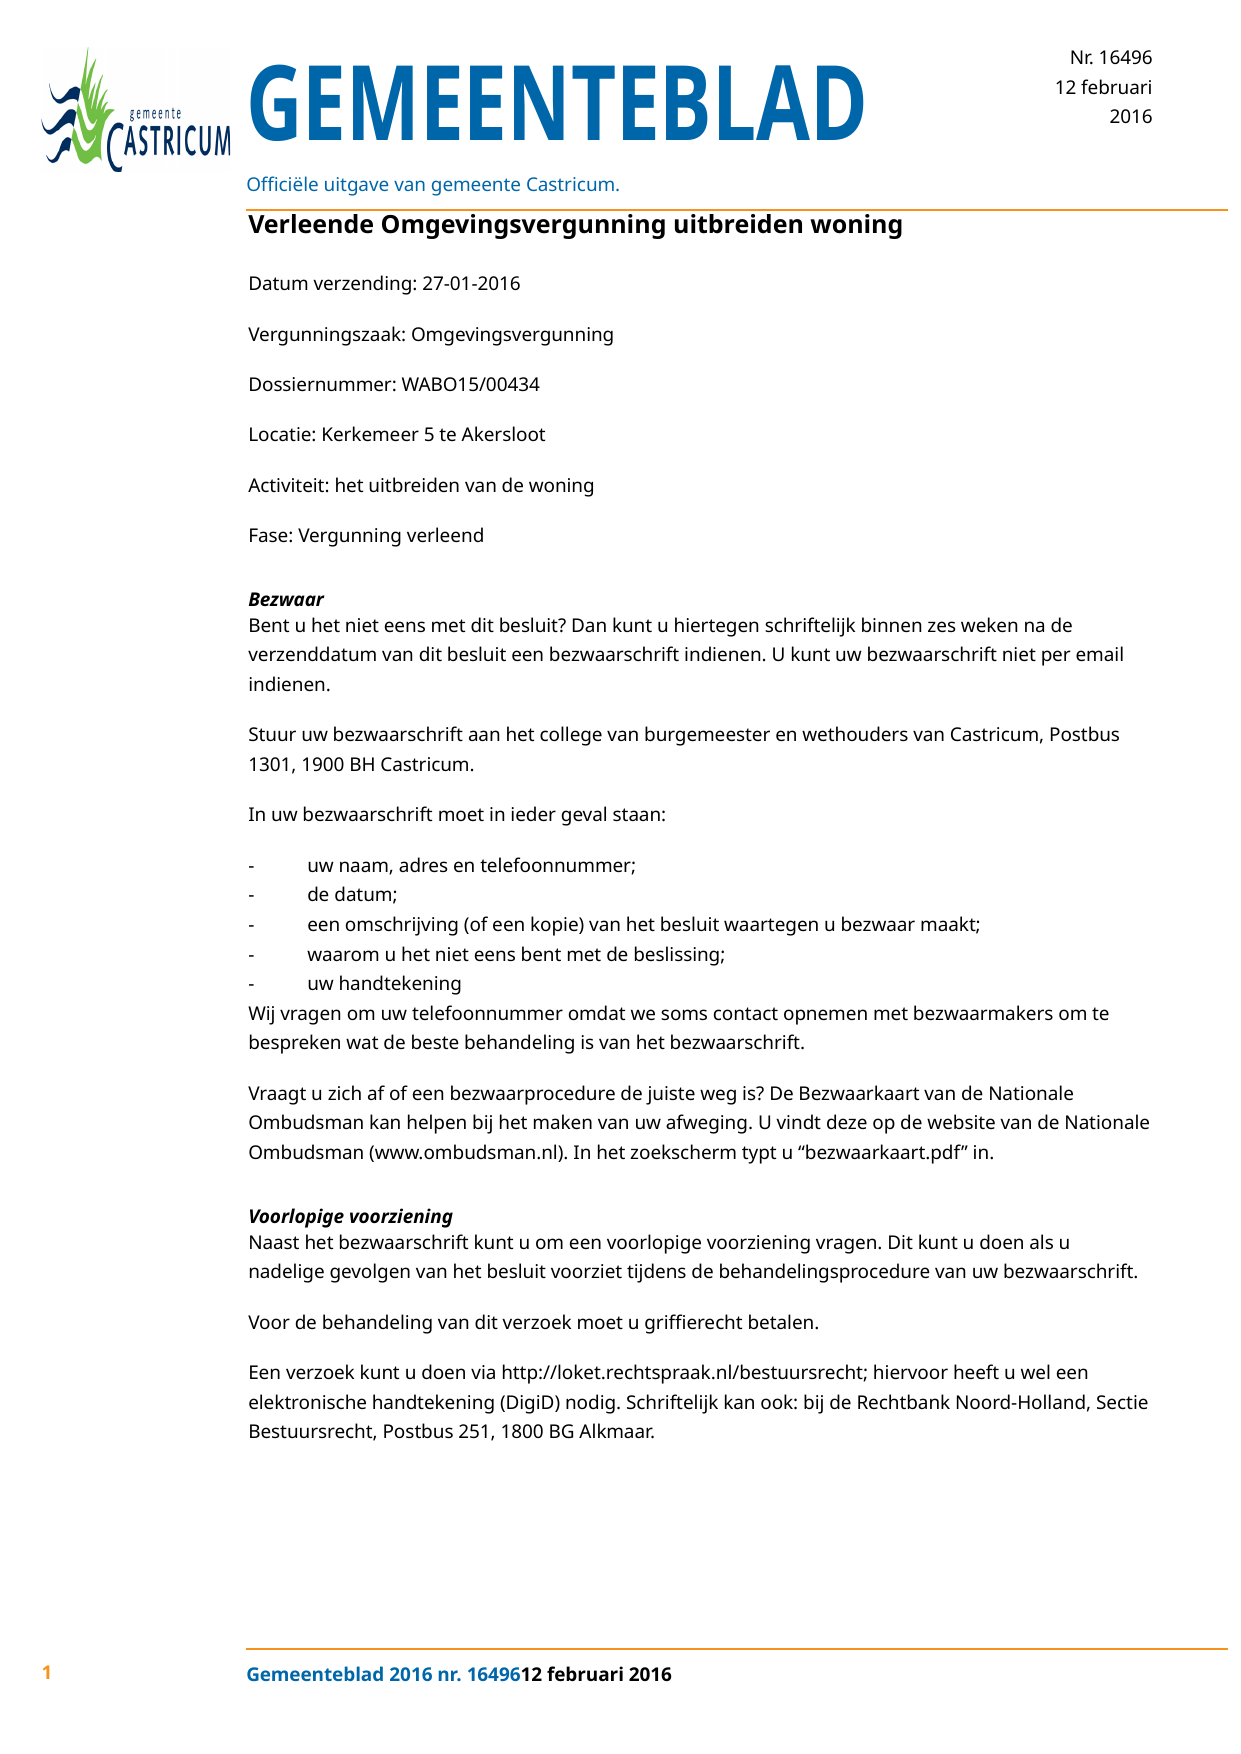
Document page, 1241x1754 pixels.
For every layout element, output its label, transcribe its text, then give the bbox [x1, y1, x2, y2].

list een omschrijving (of een kopie) van het besluit waartegen u bezwaar maakt; [248, 911, 1152, 937]
text Vergunningszaak: Omgevingsvergunning [248, 321, 1152, 346]
text Bent u het niet eens met dit besluit? Dan kunt u hiertegen schriftelijk binnen zes weken na de verzenddatum van dit besluit een bezwaarschrift indienen. U kunt uw bezwaarschrift niet per email indienen. [248, 612, 1152, 697]
text Datum verzending: 27-01-2016 [248, 270, 1152, 296]
picture [41, 47, 231, 172]
text Een verzoek kunt u doen via http://loket.rechtspraak.nl/bestuursrecht; hiervoor heeft u wel een elektronische handtekening (DigiD) nodig. Schriftelijk kan ook: bij de Rechtbank Noord-Holland, Sectie Bestuursrecht, Postbus 251, 1800 BG Alkmaar. [248, 1359, 1152, 1444]
text Voorlopige voorziening [248, 1203, 1152, 1229]
text Dossiernummer: WABO15/00434 [248, 371, 1152, 397]
text Stuur uw bezwaarschrift aan het college van burgemeester en wethouders van Castricum, Postbus 1301, 1900 BH Castricum. [248, 722, 1152, 777]
text Fase: Vergunning verleend [248, 522, 1152, 548]
list uw naam, adres en telefoonnummer; [248, 852, 1152, 878]
text Voor de behandeling van dit verzoek moet u griffierecht betalen. [248, 1309, 1152, 1334]
text Verleende Omgevingsvergunning uitbreiden woning [248, 211, 1152, 241]
text Naast het bezwaarschrift kunt u om een voorlopige voorziening vragen. Dit kunt u doen als u nadelige gevolgen van het besluit voorziet tijdens de behandelingsprocedure van uw bezwaarschrift. [248, 1229, 1152, 1284]
list uw handtekening [248, 970, 1152, 996]
list waarom u het niet eens bent met de beslissing; [248, 941, 1152, 967]
text Activiteit: het uitbreiden van de woning [248, 472, 1152, 498]
text In uw bezwaarschrift moet in ieder geval staan: [248, 802, 1152, 827]
text Bezwaar [248, 586, 1152, 612]
text Locatie: Kerkemeer 5 te Akersloot [248, 422, 1152, 447]
text Wij vragen om uw telefoonnummer omdat we soms contact opnemen met bezwaarmakers om te bespreken wat de beste behandeling is van het bezwaarschrift. [248, 1000, 1152, 1055]
list de datum; [248, 882, 1152, 907]
text Vraagt u zich af of een bezwaarprocedure de juiste weg is? De Bezwaarkaart van de Nationale Ombudsman kan helpen bij het maken van uw afweging. U vindt deze op de website van de Nationale Ombudsman (www.ombudsman.nl). In het zoekscherm typt u “bezwaarkaart.pdf” in. [248, 1080, 1152, 1165]
